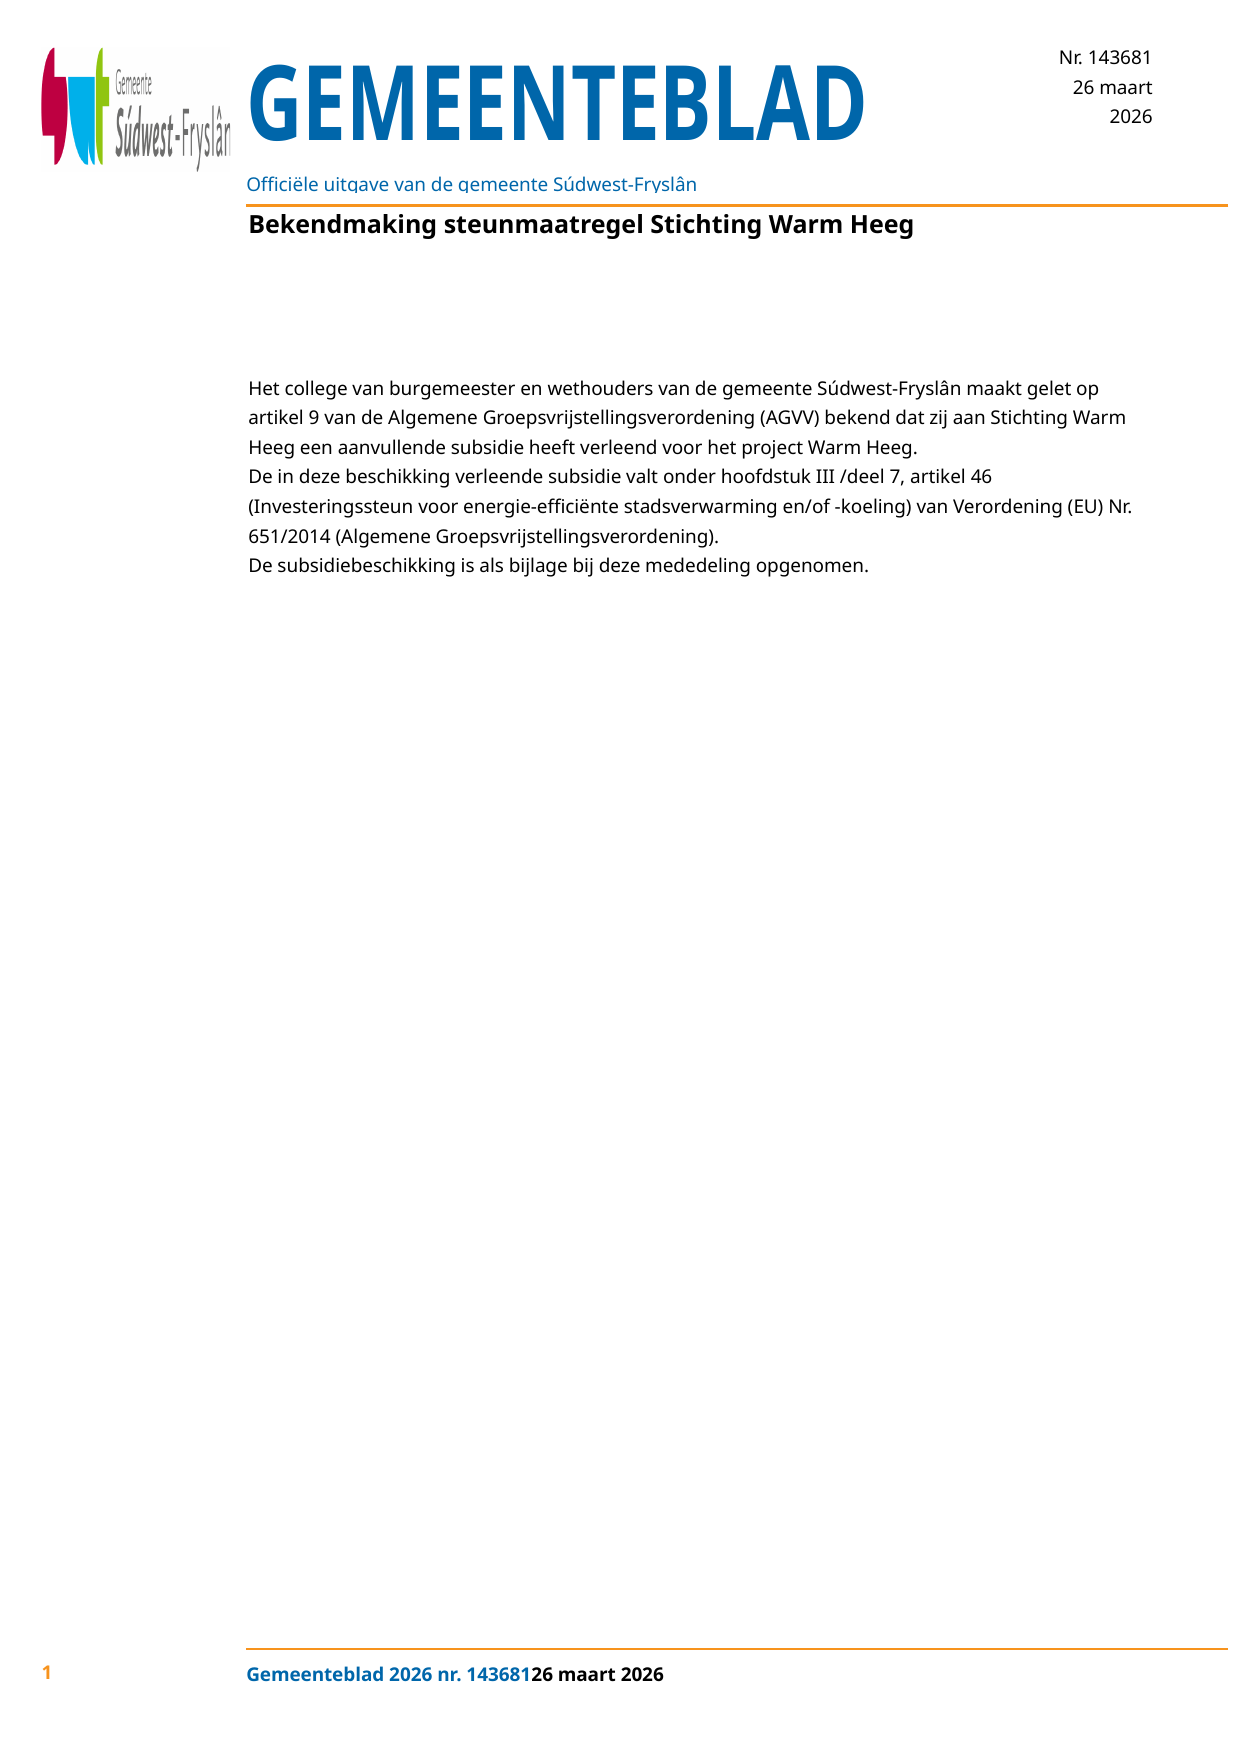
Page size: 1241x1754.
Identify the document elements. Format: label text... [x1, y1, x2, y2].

text De in deze beschikking verleende subsidie valt onder hoofdstuk III /deel 7, artikel 46 (Investeringssteun voor energie-efficiënte stadsverwarming en/of -koeling) van Verordening (EU) Nr. 651/2014 (Algemene Groepsvrijstellingsverordening). [248, 464, 1152, 548]
picture [41, 47, 231, 172]
text De subsidiebeschikking is als bijlage bij deze mededeling opgenomen. [248, 552, 1152, 578]
text Het college van burgemeester en wethouders van de gemeente Súdwest-Fryslân maakt gelet op artikel 9 van de Algemene Groepsvrijstellingsverordening (AGVV) bekend dat zij aan Stichting Warm Heeg een aanvullende subsidie heeft verleend voor het project Warm Heeg. [248, 375, 1152, 460]
text Bekendmaking steunmaatregel Stichting Warm Heeg [248, 207, 1152, 241]
